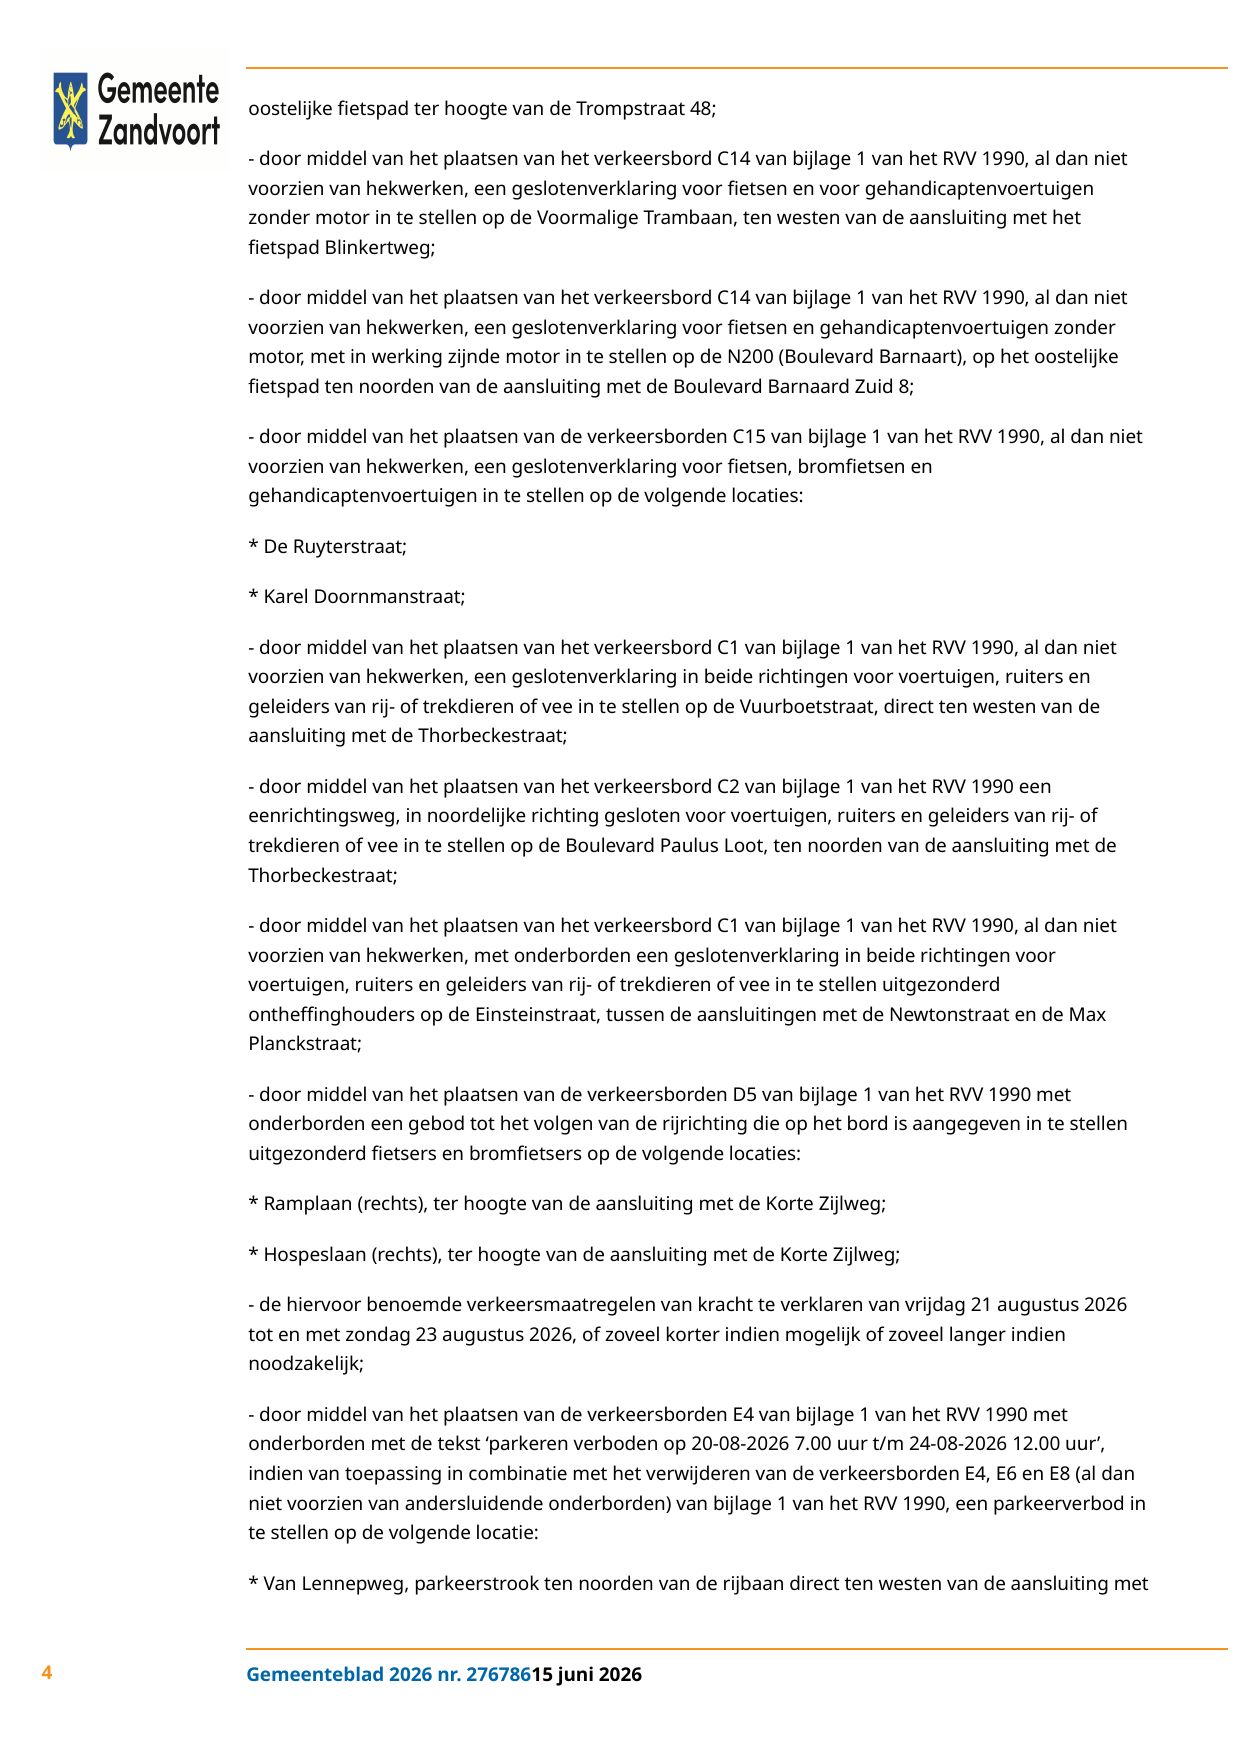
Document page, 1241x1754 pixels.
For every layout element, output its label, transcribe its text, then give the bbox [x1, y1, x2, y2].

text - door middel van het plaatsen van het verkeersbord C14 van bijlage 1 van het RVV 1990, al dan niet voorzien van hekwerken, een geslotenverklaring voor fietsen en gehandicaptenvoertuigen zonder motor, met in werking zijnde motor in te stellen op de N200 (Boulevard Barnaart), op het oostelijke fietspad ten noorden van de aansluiting met de Boulevard Barnaard Zuid 8; [248, 284, 1152, 399]
text - door middel van het plaatsen van de verkeersborden E4 van bijlage 1 van het RVV 1990 met onderborden met de tekst ‘parkeren verboden op 20-08-2026 7.00 uur t/m 24-08-2026 12.00 uur’, indien van toepassing in combinatie met het verwijderen van de verkeersborden E4, E6 en E8 (al dan niet voorzien van andersluidende onderborden) van bijlage 1 van het RVV 1990, een parkeerverbod in te stellen op de volgende locatie: [248, 1401, 1152, 1545]
text - door middel van het plaatsen van de verkeersborden D5 van bijlage 1 van het RVV 1990 met onderborden een gebod tot het volgen van de rijrichting die op het bord is aangegeven in te stellen uitgezonderd fietsers en bromfietsers op de volgende locaties: [248, 1081, 1152, 1166]
text * Van Lennepweg, parkeerstrook ten noorden van de rijbaan direct ten westen van de aansluiting met [248, 1570, 1152, 1596]
text - door middel van het plaatsen van het verkeersbord C14 van bijlage 1 van het RVV 1990, al dan niet voorzien van hekwerken, een geslotenverklaring voor fietsen en voor gehandicaptenvoertuigen zonder motor in te stellen op de Voormalige Trambaan, ten westen van de aansluiting met het fietspad Blinkertweg; [248, 145, 1152, 260]
text * De Ruyterstraat; [248, 533, 1152, 559]
text * Hospeslaan (rechts), ter hoogte van de aansluiting met de Korte Zijlweg; [248, 1241, 1152, 1267]
text - door middel van het plaatsen van het verkeersbord C2 van bijlage 1 van het RVV 1990 een eenrichtingsweg, in noordelijke richting gesloten voor voertuigen, ruiters en geleiders van rij- of trekdieren of vee in te stellen op de Boulevard Paulus Loot, ten noorden van de aansluiting met de Thorbeckestraat; [248, 773, 1152, 888]
text * Karel Doornmanstraat; [248, 583, 1152, 609]
text oostelijke fietspad ter hoogte van de Trompstraat 48; [248, 95, 1152, 121]
text - de hiervoor benoemde verkeersmaatregelen van kracht te verklaren van vrijdag 21 augustus 2026 tot en met zondag 23 augustus 2026, of zoveel korter indien mogelijk of zoveel langer indien noodzakelijk; [248, 1291, 1152, 1376]
picture [41, 47, 231, 172]
text - door middel van het plaatsen van de verkeersborden C15 van bijlage 1 van het RVV 1990, al dan niet voorzien van hekwerken, een geslotenverklaring voor fietsen, bromfietsen en gehandicaptenvoertuigen in te stellen op de volgende locaties: [248, 423, 1152, 508]
text * Ramplaan (rechts), ter hoogte van de aansluiting met de Korte Zijlweg; [248, 1191, 1152, 1216]
text - door middel van het plaatsen van het verkeersbord C1 van bijlage 1 van het RVV 1990, al dan niet voorzien van hekwerken, een geslotenverklaring in beide richtingen voor voertuigen, ruiters en geleiders van rij- of trekdieren of vee in te stellen op de Vuurboetstraat, direct ten westen van de aansluiting met de Thorbeckestraat; [248, 634, 1152, 748]
text - door middel van het plaatsen van het verkeersbord C1 van bijlage 1 van het RVV 1990, al dan niet voorzien van hekwerken, met onderborden een geslotenverklaring in beide richtingen voor voertuigen, ruiters en geleiders van rij- of trekdieren of vee in te stellen uitgezonderd ontheffinghouders op de Einsteinstraat, tussen de aansluitingen met de Newtonstraat en de Max Planckstraat; [248, 912, 1152, 1056]
